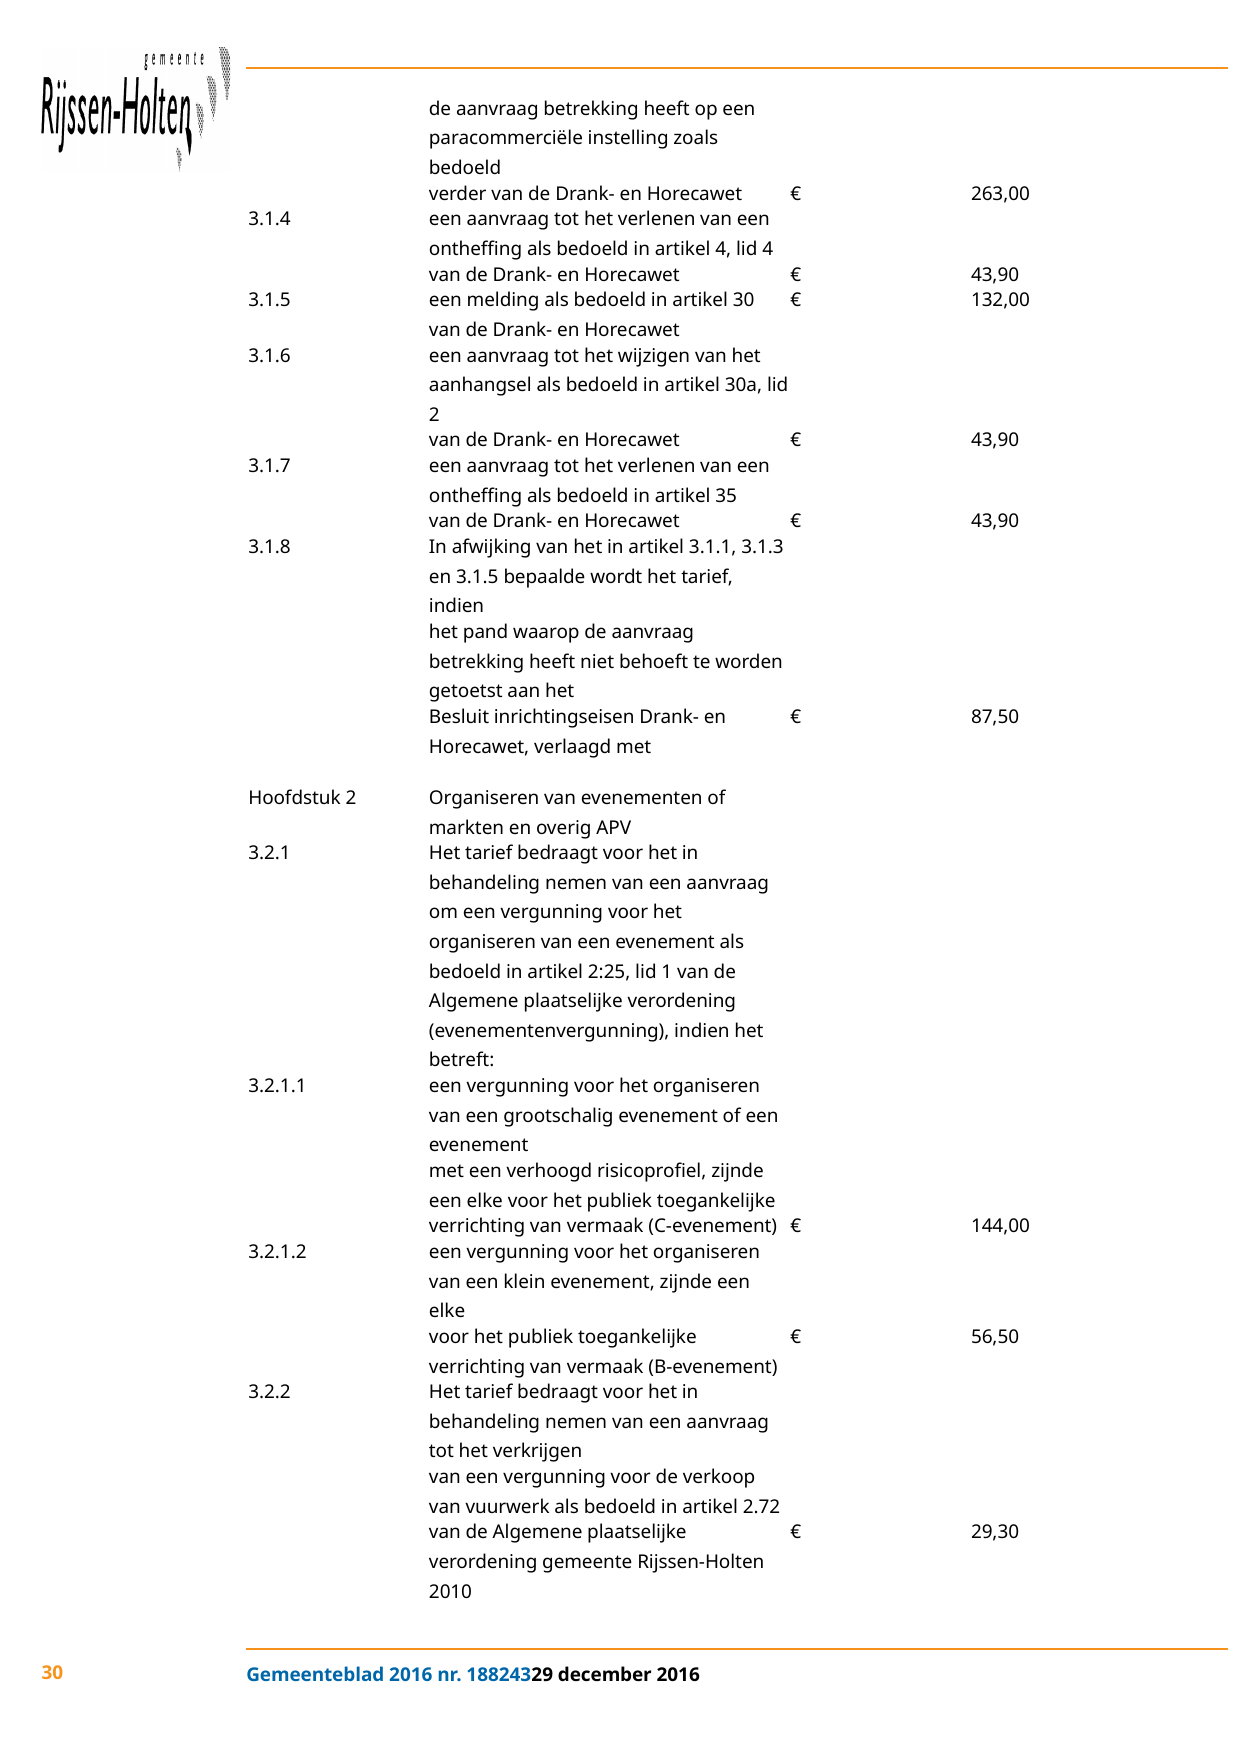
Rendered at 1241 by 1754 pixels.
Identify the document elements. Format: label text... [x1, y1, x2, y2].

table_cell voor het publiek toegankelijke verrichting van vermaak (B-evenement) [429, 1323, 790, 1378]
table_cell 56,50 [971, 1323, 1152, 1378]
table_cell [790, 1238, 971, 1323]
table_cell [790, 534, 971, 618]
table_cell [790, 95, 971, 180]
table_cell 3.1.6 [248, 342, 429, 427]
table_cell Het tarief bedraagt voor het in behandeling nemen van een aanvraag tot het verkrijgen [429, 1379, 790, 1463]
table_cell € [790, 1323, 971, 1378]
table_cell 144,00 [971, 1213, 1152, 1238]
table_cell [971, 95, 1152, 180]
table_cell [971, 534, 1152, 618]
table_cell [971, 1073, 1152, 1157]
table_cell [971, 1238, 1152, 1323]
table_cell [790, 205, 971, 261]
table_cell [971, 759, 1152, 784]
table_cell € [790, 261, 971, 286]
table_cell van een vergunning voor de verkoop van vuurwerk als bedoeld in artikel 2.72 [429, 1464, 790, 1519]
table_cell 43,90 [971, 427, 1152, 452]
table_cell 132,00 [971, 286, 1152, 342]
table_cell [790, 1073, 971, 1157]
table_cell [790, 453, 971, 508]
table_cell € [790, 508, 971, 533]
table_cell [790, 840, 971, 1072]
table_cell In afwijking van het in artikel 3.1.1, 3.1.3 en 3.1.5 bepaalde wordt het tarief, indien [429, 534, 790, 618]
table_cell 3.2.1 [248, 840, 429, 1072]
table_cell een vergunning voor het organiseren van een grootschalig evenement of een evenement [429, 1073, 790, 1157]
table_cell verder van de Drank- en Horecawet [429, 180, 790, 205]
table_cell [790, 342, 971, 427]
table_cell [971, 205, 1152, 261]
table_cell Besluit inrichtingseisen Drank- en Horecawet, verlaagd met [429, 703, 790, 758]
table_cell Organiseren van evenementen of markten en overig APV [429, 784, 790, 839]
table_cell [971, 342, 1152, 427]
table_cell € [790, 427, 971, 452]
table_cell [971, 453, 1152, 508]
table_cell [790, 784, 971, 839]
table_cell € [790, 1213, 971, 1238]
table_cell een vergunning voor het organiseren van een klein evenement, zijnde een elke [429, 1238, 790, 1323]
table_cell het pand waarop de aanvraag betrekking heeft niet behoeft te worden getoetst aan het [429, 618, 790, 703]
table_cell 3.1.4 [248, 205, 429, 261]
picture [41, 47, 231, 172]
table_cell € [790, 703, 971, 758]
table_cell [248, 1213, 429, 1238]
table_cell de aanvraag betrekking heeft op een paracommerciële instelling zoals bedoeld [429, 95, 790, 180]
table_cell een aanvraag tot het verlenen van een ontheffing als bedoeld in artikel 4, lid 4 [429, 205, 790, 261]
table_cell [248, 1157, 429, 1213]
table_cell € [790, 180, 971, 205]
table_cell van de Drank- en Horecawet [429, 261, 790, 286]
table_cell [790, 1464, 971, 1519]
table_cell een aanvraag tot het wijzigen van het aanhangsel als bedoeld in artikel 30a, lid 2 [429, 342, 790, 427]
table_cell een aanvraag tot het verlenen van een ontheffing als bedoeld in artikel 35 [429, 453, 790, 508]
table_cell [248, 759, 429, 784]
table_cell [429, 759, 790, 784]
table_cell [971, 784, 1152, 839]
table_cell 87,50 [971, 703, 1152, 758]
table_cell [248, 1519, 429, 1604]
table_cell [971, 1157, 1152, 1213]
table_cell verrichting van vermaak (C-evenement) [429, 1213, 790, 1238]
table_cell 3.1.7 [248, 453, 429, 508]
table_cell [248, 1323, 429, 1378]
table_cell € [790, 286, 971, 342]
table_cell [790, 1157, 971, 1213]
table_cell [248, 180, 429, 205]
table_cell [790, 1379, 971, 1463]
table_cell 3.2.2 [248, 1379, 429, 1463]
table_cell [790, 759, 971, 784]
table_cell van de Drank- en Horecawet [429, 427, 790, 452]
table_cell 29,30 [971, 1519, 1152, 1604]
table_cell 263,00 [971, 180, 1152, 205]
table_cell [971, 618, 1152, 703]
table_cell 43,90 [971, 261, 1152, 286]
table_cell Het tarief bedraagt voor het in behandeling nemen van een aanvraag om een vergunning voor het organiseren van een evenement als bedoeld in artikel 2:25, lid 1 van de Algemene plaatselijke verordening (evenementenvergunning), indien het betreft: [429, 840, 790, 1072]
table_cell [248, 261, 429, 286]
table_cell van de Algemene plaatselijke verordening gemeente Rijssen-Holten 2010 [429, 1519, 790, 1604]
table_cell [248, 427, 429, 452]
table_cell [971, 1379, 1152, 1463]
table_cell 43,90 [971, 508, 1152, 533]
table_cell € [790, 1519, 971, 1604]
table_cell een melding als bedoeld in artikel 30 van de Drank- en Horecawet [429, 286, 790, 342]
table_cell [971, 1464, 1152, 1519]
table_cell 3.1.8 [248, 534, 429, 618]
table_cell [971, 840, 1152, 1072]
table_cell [248, 618, 429, 703]
table_cell [248, 95, 429, 180]
table_cell [248, 1464, 429, 1519]
table_cell 3.1.5 [248, 286, 429, 342]
table_cell van de Drank- en Horecawet [429, 508, 790, 533]
table_cell met een verhoogd risicoprofiel, zijnde een elke voor het publiek toegankelijke [429, 1157, 790, 1213]
table_cell 3.2.1.2 [248, 1238, 429, 1323]
table_cell Hoofdstuk 2 [248, 784, 429, 839]
table_cell [790, 618, 971, 703]
table_cell 3.2.1.1 [248, 1073, 429, 1157]
table_cell [248, 508, 429, 533]
table_cell [248, 703, 429, 758]
